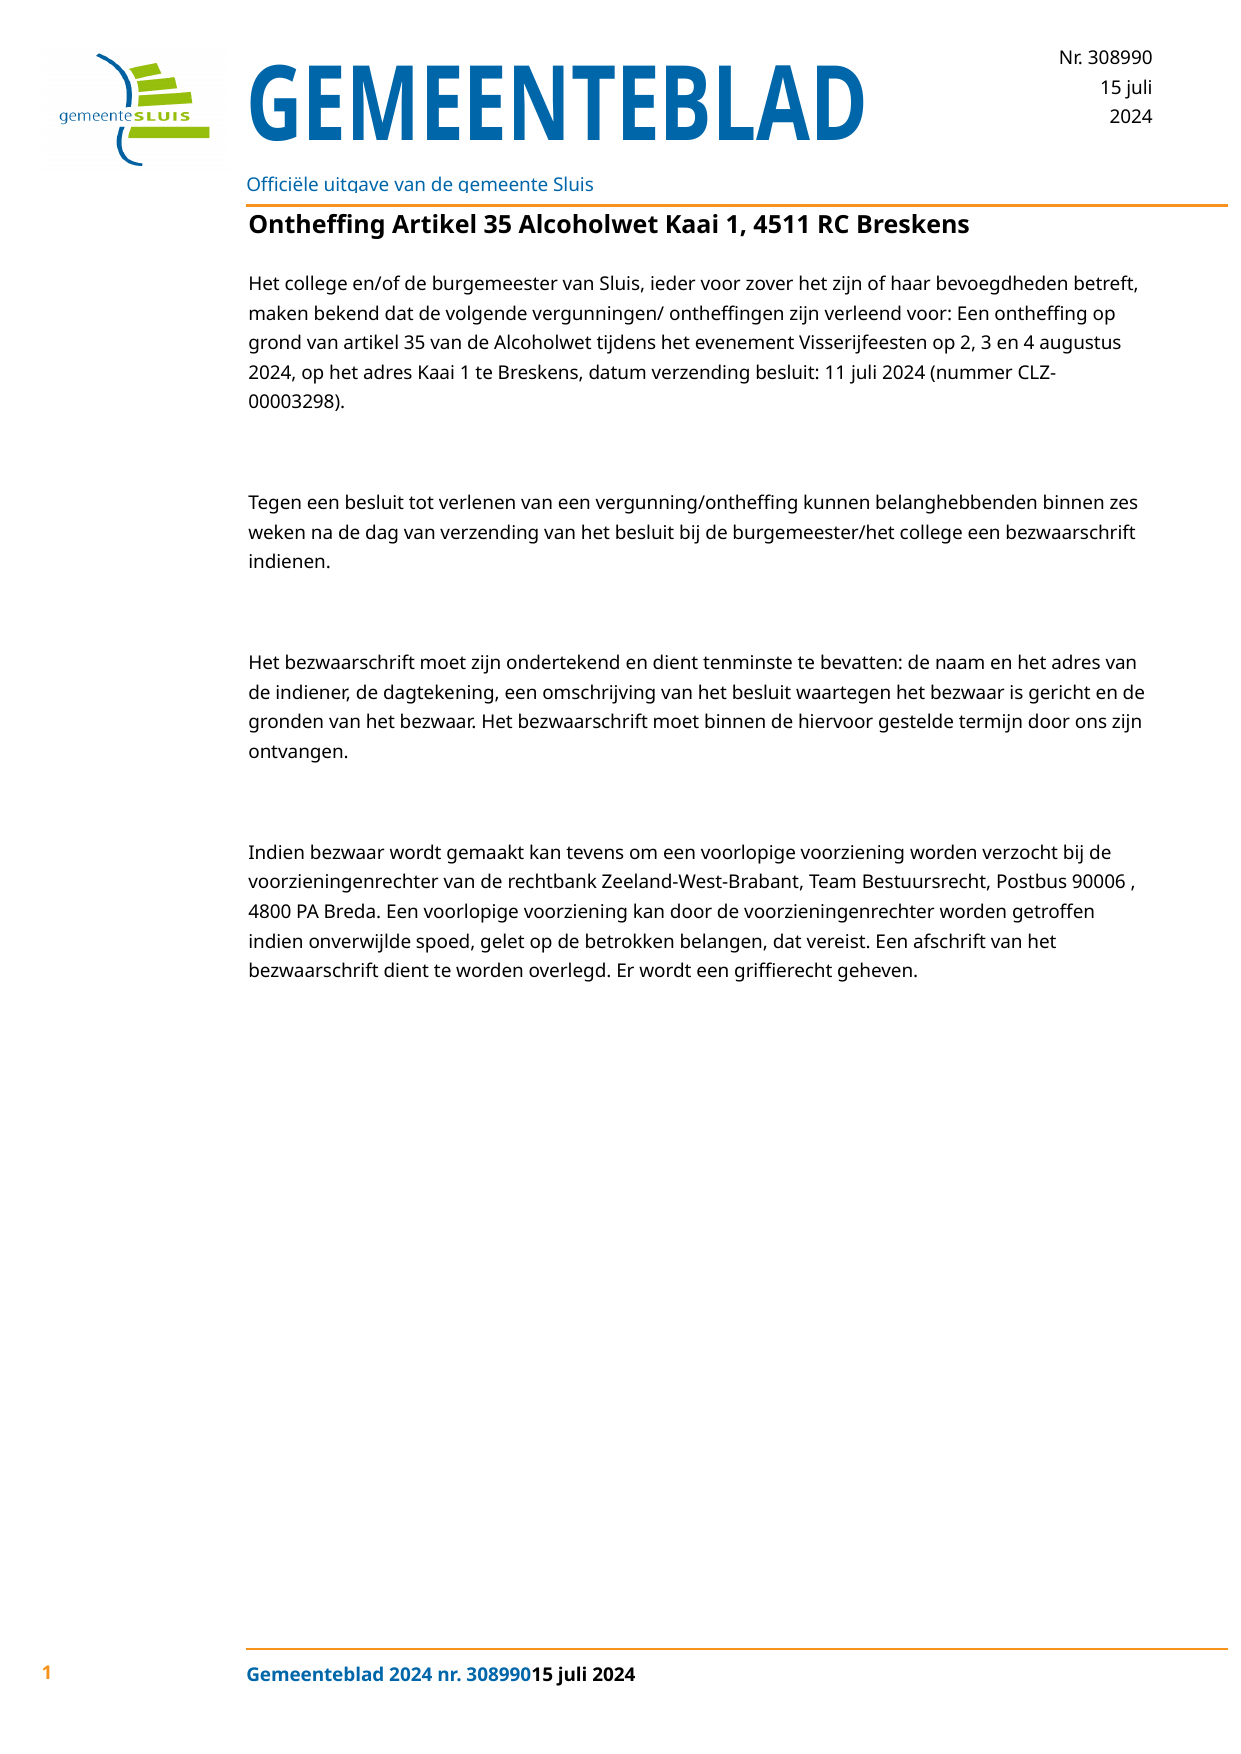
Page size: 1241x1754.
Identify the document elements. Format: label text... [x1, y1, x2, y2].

text Tegen een besluit tot verlenen van een vergunning/ontheffing kunnen belanghebbenden binnen zes weken na de dag van verzending van het besluit bij de burgemeester/het college een bezwaarschrift indienen. [248, 489, 1152, 574]
text Indien bezwaar wordt gemaakt kan tevens om een voorlopige voorziening worden verzocht bij de voorzieningenrechter van de rechtbank Zeeland-West-Brabant, Team Bestuursrecht, Postbus 90006 , 4800 PA Breda. Een voorlopige voorziening kan door de voorzieningenrechter worden getroffen indien onverwijlde spoed, gelet op de betrokken belangen, dat vereist. Een afschrift van het bezwaarschrift dient te worden overlegd. Er wordt een griffierecht geheven. [248, 839, 1152, 983]
text Ontheffing Artikel 35 Alcoholwet Kaai 1, 4511 RC Breskens [248, 207, 1152, 241]
text Het bezwaarschrift moet zijn ondertekend en dient tenminste te bevatten: de naam en het adres van de indiener, de dagtekening, een omschrijving van het besluit waartegen het bezwaar is gericht en de gronden van het bezwaar. Het bezwaarschrift moet binnen de hiervoor gestelde termijn door ons zijn ontvangen. [248, 649, 1152, 764]
text Het college en/of de burgemeester van Sluis, ieder voor zover het zijn of haar bevoegdheden betreft, maken bekend dat de volgende vergunningen/ ontheffingen zijn verleend voor: Een ontheffing op grond van artikel 35 van de Alcoholwet tijdens het evenement Visserijfeesten op 2, 3 en 4 augustus 2024, op het adres Kaai 1 te Breskens, datum verzending besluit: 11 juli 2024 (nummer CLZ-00003298). [248, 270, 1152, 414]
picture [41, 47, 231, 172]
